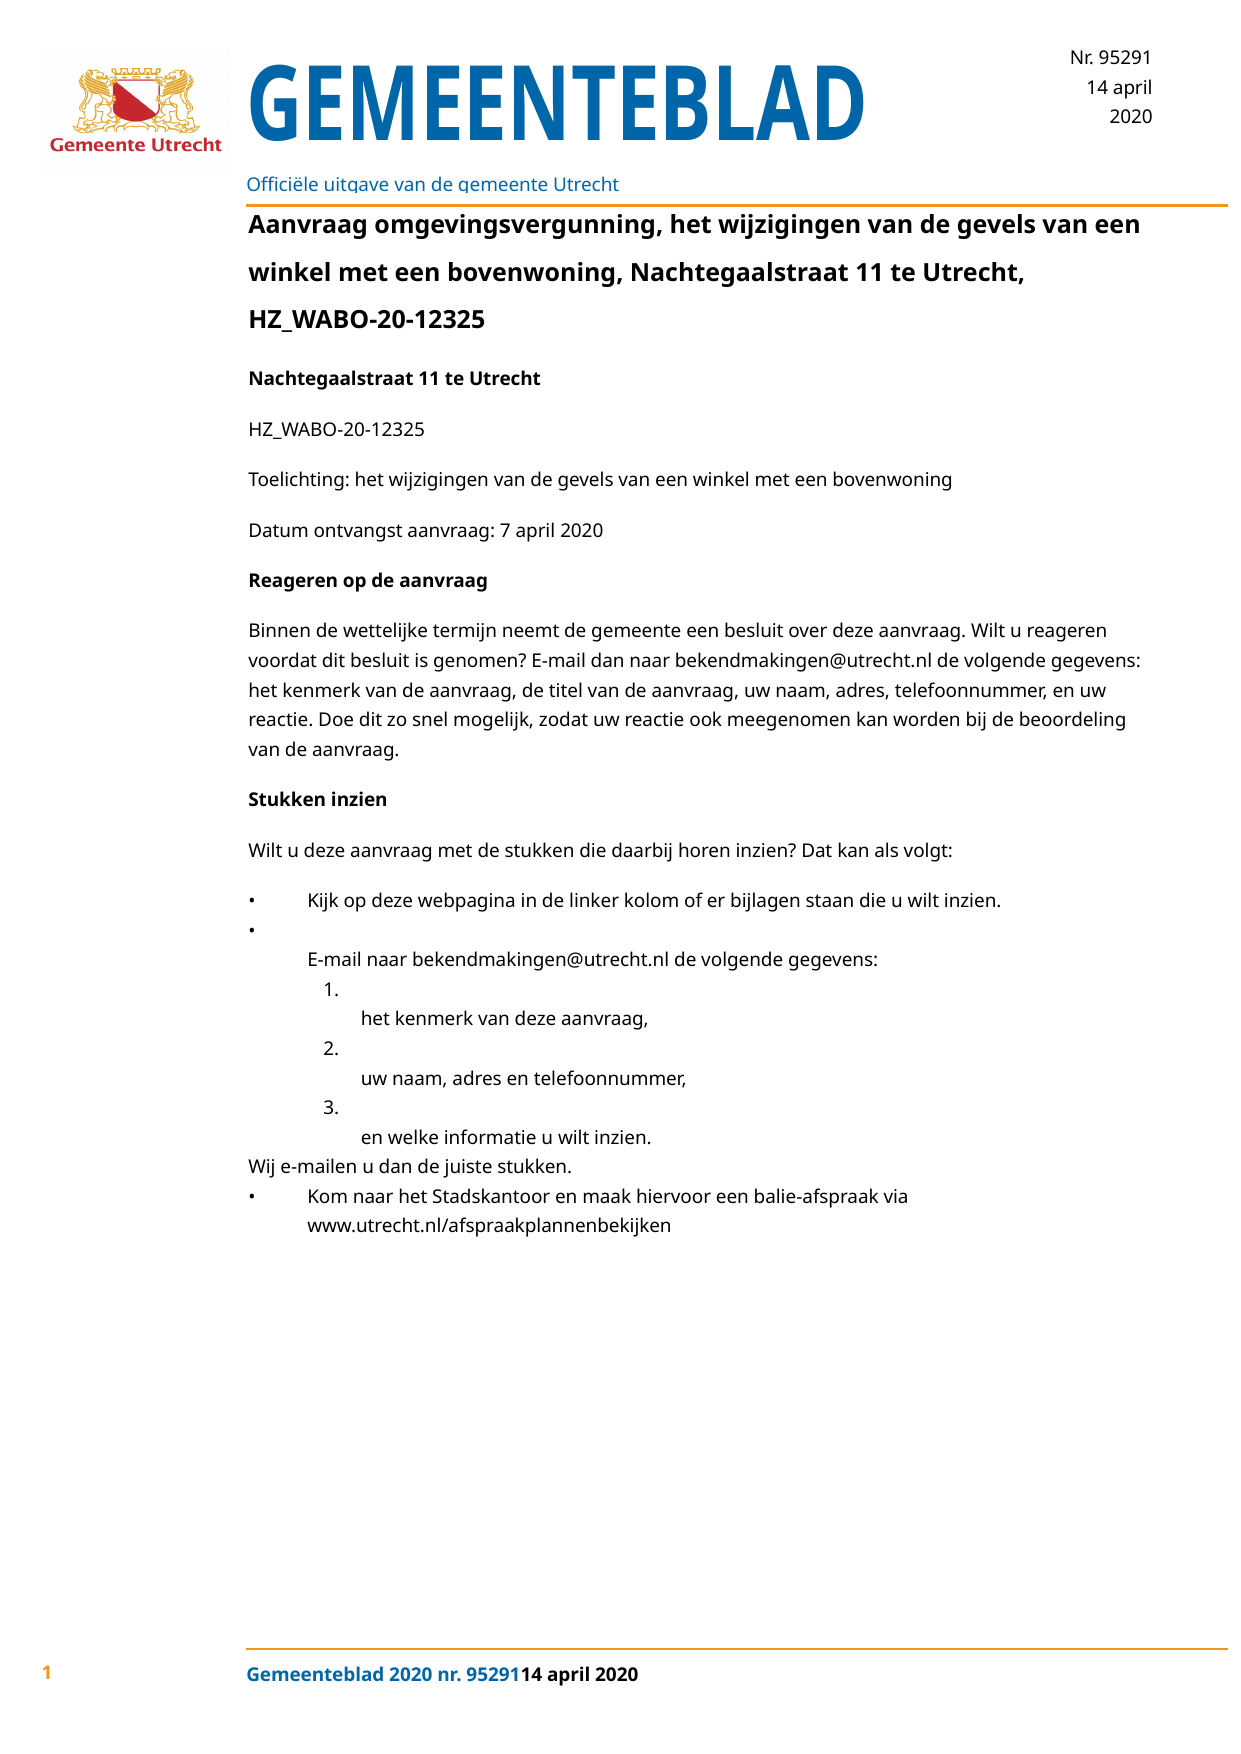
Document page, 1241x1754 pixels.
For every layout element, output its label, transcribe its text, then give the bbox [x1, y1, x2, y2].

text Toelichting: het wijzigingen van de gevels van een winkel met een bovenwoning [248, 466, 1152, 492]
text HZ_WABO-20-12325 [248, 416, 1152, 442]
text Wij e-mailen u dan de juiste stukken. [248, 1153, 1152, 1179]
list E-mail naar bekendmakingen@utrecht.nl de volgende gegevens: [248, 946, 1152, 972]
text Reageren op de aanvraag [248, 567, 1152, 593]
list Kom naar het Stadskantoor en maak hiervoor een balie-afspraak via www.utrecht.nl/afspraakplannenbekijken [248, 1183, 1152, 1238]
text Aanvraag omgevingsvergunning, het wijzigingen van de gevels van een winkel met een bovenwoning, Nachtegaalstraat 11 te Utrecht, HZ_WABO-20-12325 [248, 207, 1152, 336]
text Nachtegaalstraat 11 te Utrecht [248, 366, 1152, 391]
text Wilt u deze aanvraag met de stukken die daarbij horen inzien? Dat kan als volgt: [248, 837, 1152, 862]
list het kenmerk van deze aanvraag, [323, 1006, 1152, 1031]
list en welke informatie u wilt inzien. [323, 1124, 1152, 1149]
text Datum ontvangst aanvraag: 7 april 2020 [248, 517, 1152, 542]
text Stukken inzien [248, 786, 1152, 812]
text Binnen de wettelijke termijn neemt de gemeente een besluit over deze aanvraag. Wilt u reageren voordat dit besluit is genomen? E-mail dan naar bekendmakingen@utrecht.nl de volgende gegevens: het kenmerk van de aanvraag, de titel van de aanvraag, uw naam, adres, telefoonnummer, en uw reactie. Doe dit zo snel mogelijk, zodat uw reactie ook meegenomen kan worden bij de beoordeling van de aanvraag. [248, 618, 1152, 762]
picture [41, 47, 231, 172]
list uw naam, adres en telefoonnummer, [323, 1065, 1152, 1090]
list Kijk op deze webpagina in de linker kolom of er bijlagen staan die u wilt inzien. [248, 887, 1152, 913]
